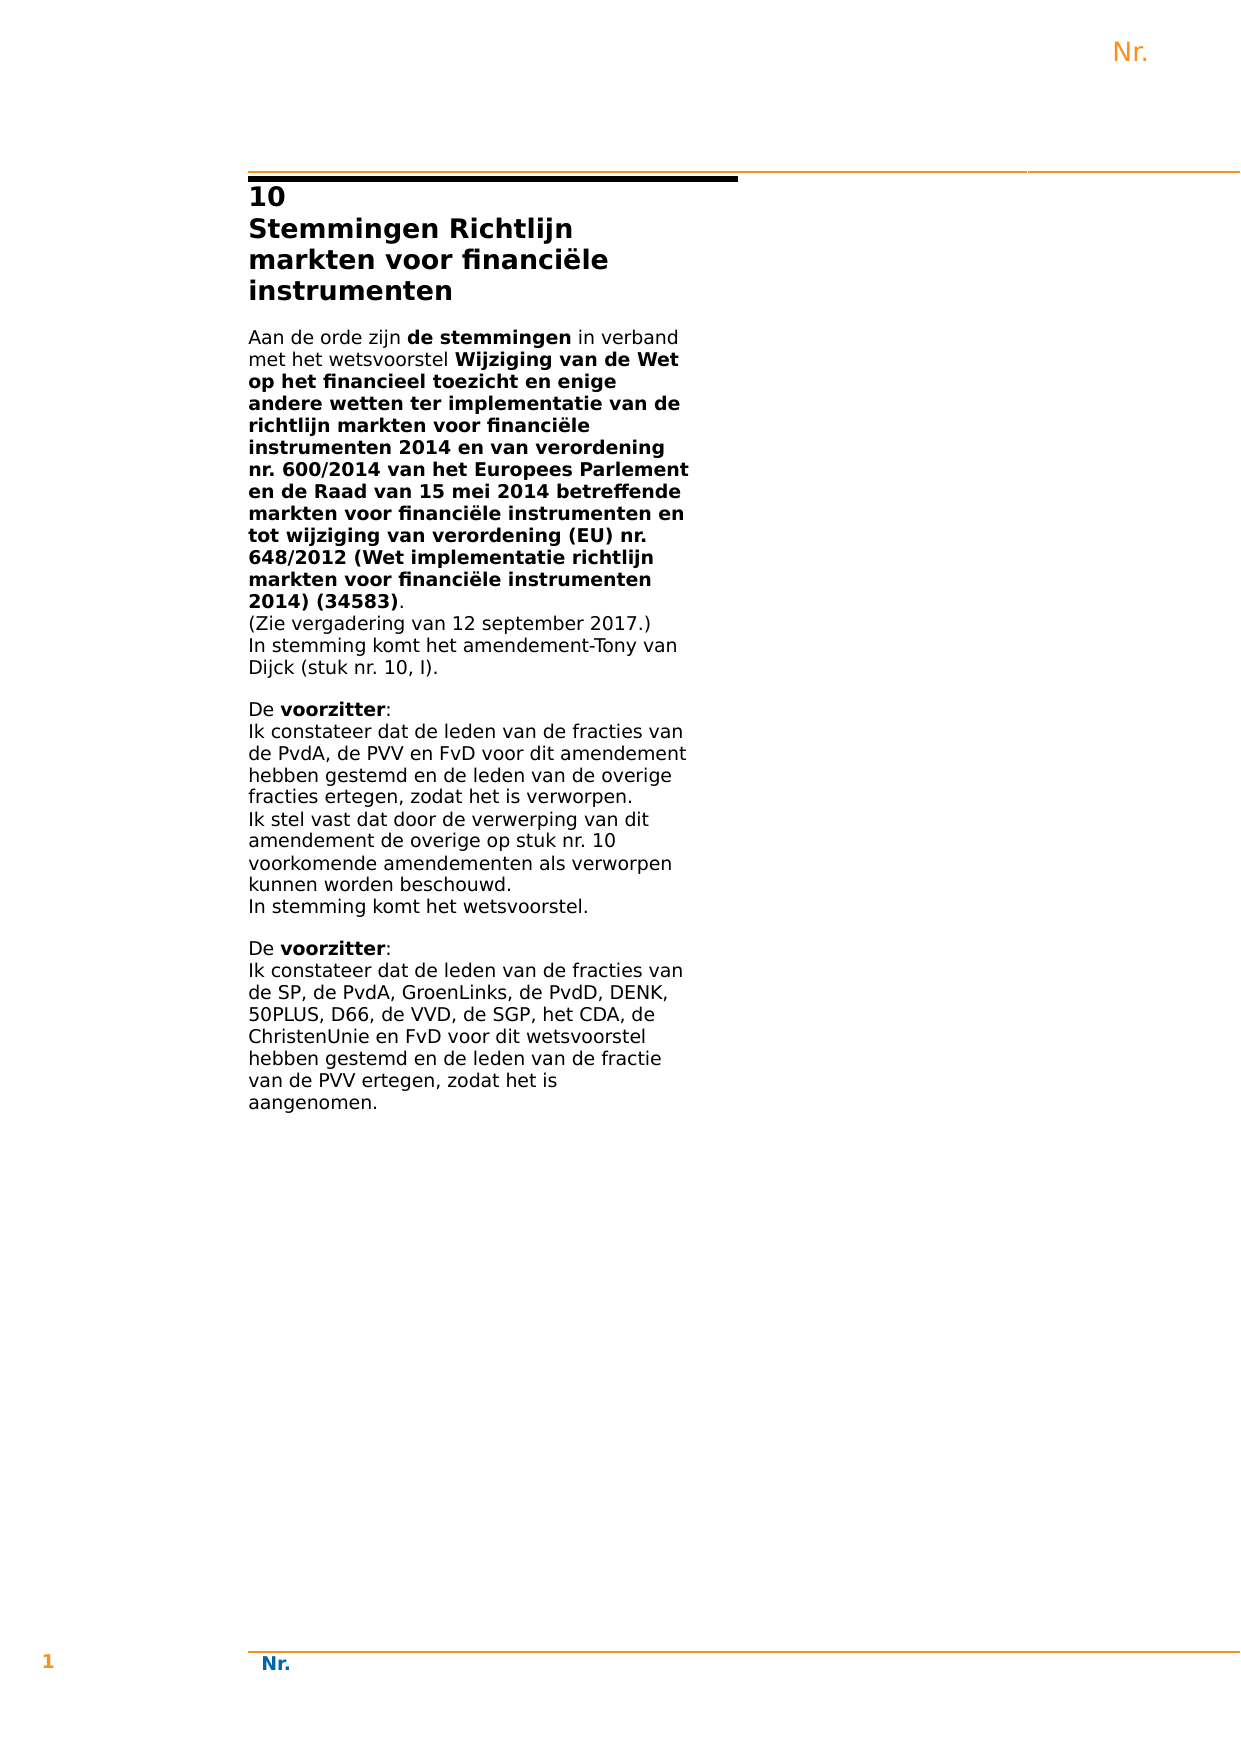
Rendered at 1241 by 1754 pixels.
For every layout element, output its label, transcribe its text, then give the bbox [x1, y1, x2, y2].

text Aan de orde zijn de stemmingen in verband met het wetsvoorstel Wijziging van de Wet op het financieel toezicht en enige andere wetten ter implementatie van de richtlijn markten voor financiële instrumenten 2014 en van verordening nr. 600/2014 van het Europees Parlement en de Raad van 15 mei 2014 betreffende markten voor financiële instrumenten en tot wijziging van verordening (EU) nr. 648/2012 (Wet implementatie richtlijn markten voor financiële instrumenten 2014) (34583). [248, 327, 691, 613]
text Ik constateer dat de leden van de fracties van de PvdA, de PVV en FvD voor dit amendement hebben gestemd en de leden van de overige fracties ertegen, zodat het is verworpen. [248, 721, 691, 808]
text In stemming komt het wetsvoorstel. [248, 896, 691, 918]
text (Zie vergadering van 12 september 2017.) [248, 613, 691, 634]
text Ik constateer dat de leden van de fracties van de SP, de PvdA, GroenLinks, de PvdD, DENK, 50PLUS, D66, de VVD, de SGP, het CDA, de ChristenUnie en FvD voor dit wetsvoorstel hebben gestemd en de leden van de fractie van de PVV ertegen, zodat het is aangenomen. [248, 960, 691, 1114]
text In stemming komt het amendement-Tony van Dijck (stuk nr. 10, I). [248, 634, 691, 678]
text De voorzitter: [248, 698, 691, 721]
text Ik stel vast dat door de verwerping van dit amendement de overige op stuk nr. 10 voorkomende amendementen als verworpen kunnen worden beschouwd. [248, 808, 691, 896]
title 10 Stemmingen Richtlijn markten voor financiële instrumenten [248, 182, 691, 307]
text De voorzitter: [248, 938, 691, 960]
